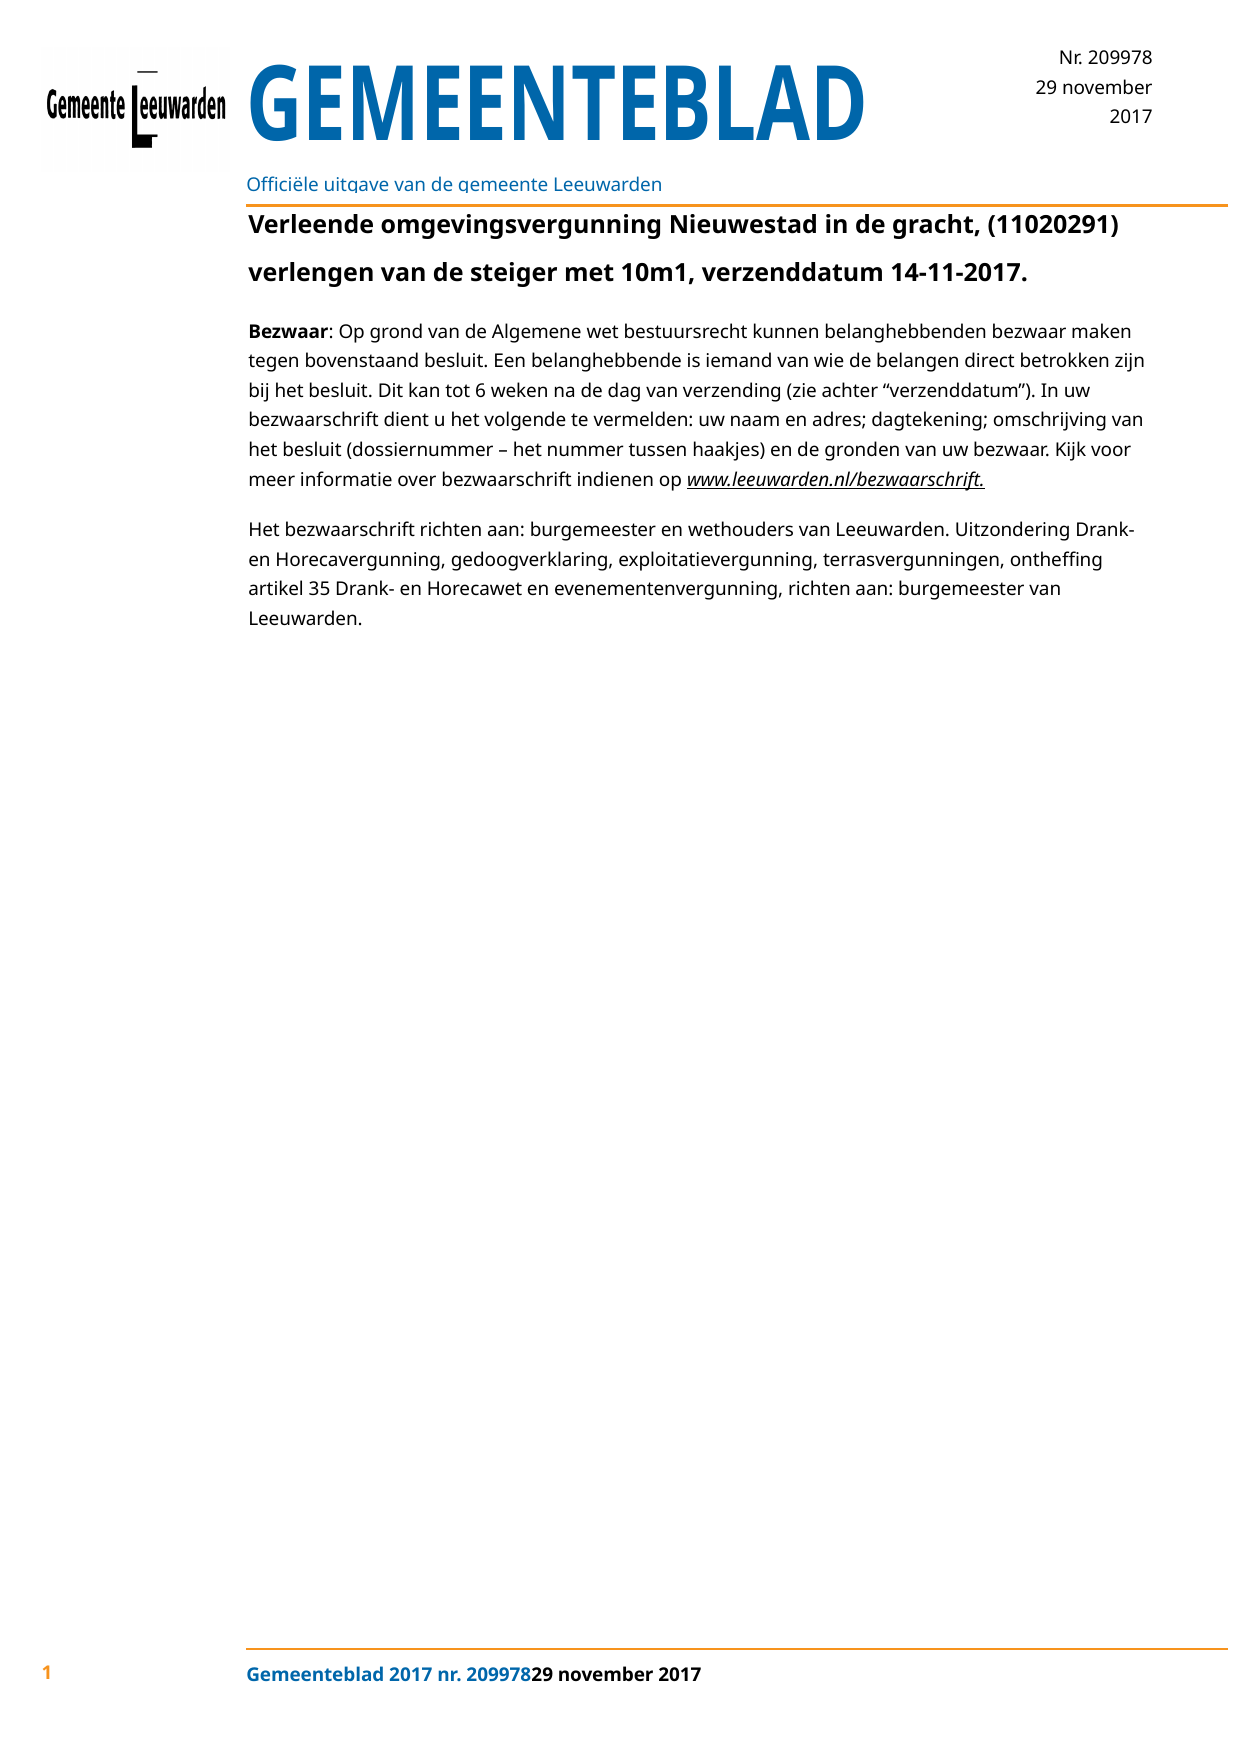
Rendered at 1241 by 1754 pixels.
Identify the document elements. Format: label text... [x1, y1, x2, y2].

text Verleende omgevingsvergunning Nieuwestad in de gracht, (11020291) verlengen van de steiger met 10m1, verzenddatum 14-11-2017. [248, 207, 1152, 288]
picture [41, 47, 231, 172]
text Bezwaar: Op grond van de Algemene wet bestuursrecht kunnen belanghebbenden bezwaar maken tegen bovenstaand besluit. Een belanghebbende is iemand van wie de belangen direct betrokken zijn bij het besluit. Dit kan tot 6 weken na de dag van verzending (zie achter “verzenddatum”). In uw bezwaarschrift dient u het volgende te vermelden: uw naam en adres; dagtekening; omschrijving van het besluit (dossiernummer – het nummer tussen haakjes) en de gronden van uw bezwaar. Kijk voor meer informatie over bezwaarschrift indienen op www.leeuwarden.nl/bezwaarschrift. [248, 318, 1152, 492]
text Het bezwaarschrift richten aan: burgemeester en wethouders van Leeuwarden. Uitzondering Drank- en Horecavergunning, gedoogverklaring, exploitatievergunning, terrasvergunningen, ontheffing artikel 35 Drank- en Horecawet en evenementenvergunning, richten aan: burgemeester van Leeuwarden. [248, 516, 1152, 631]
